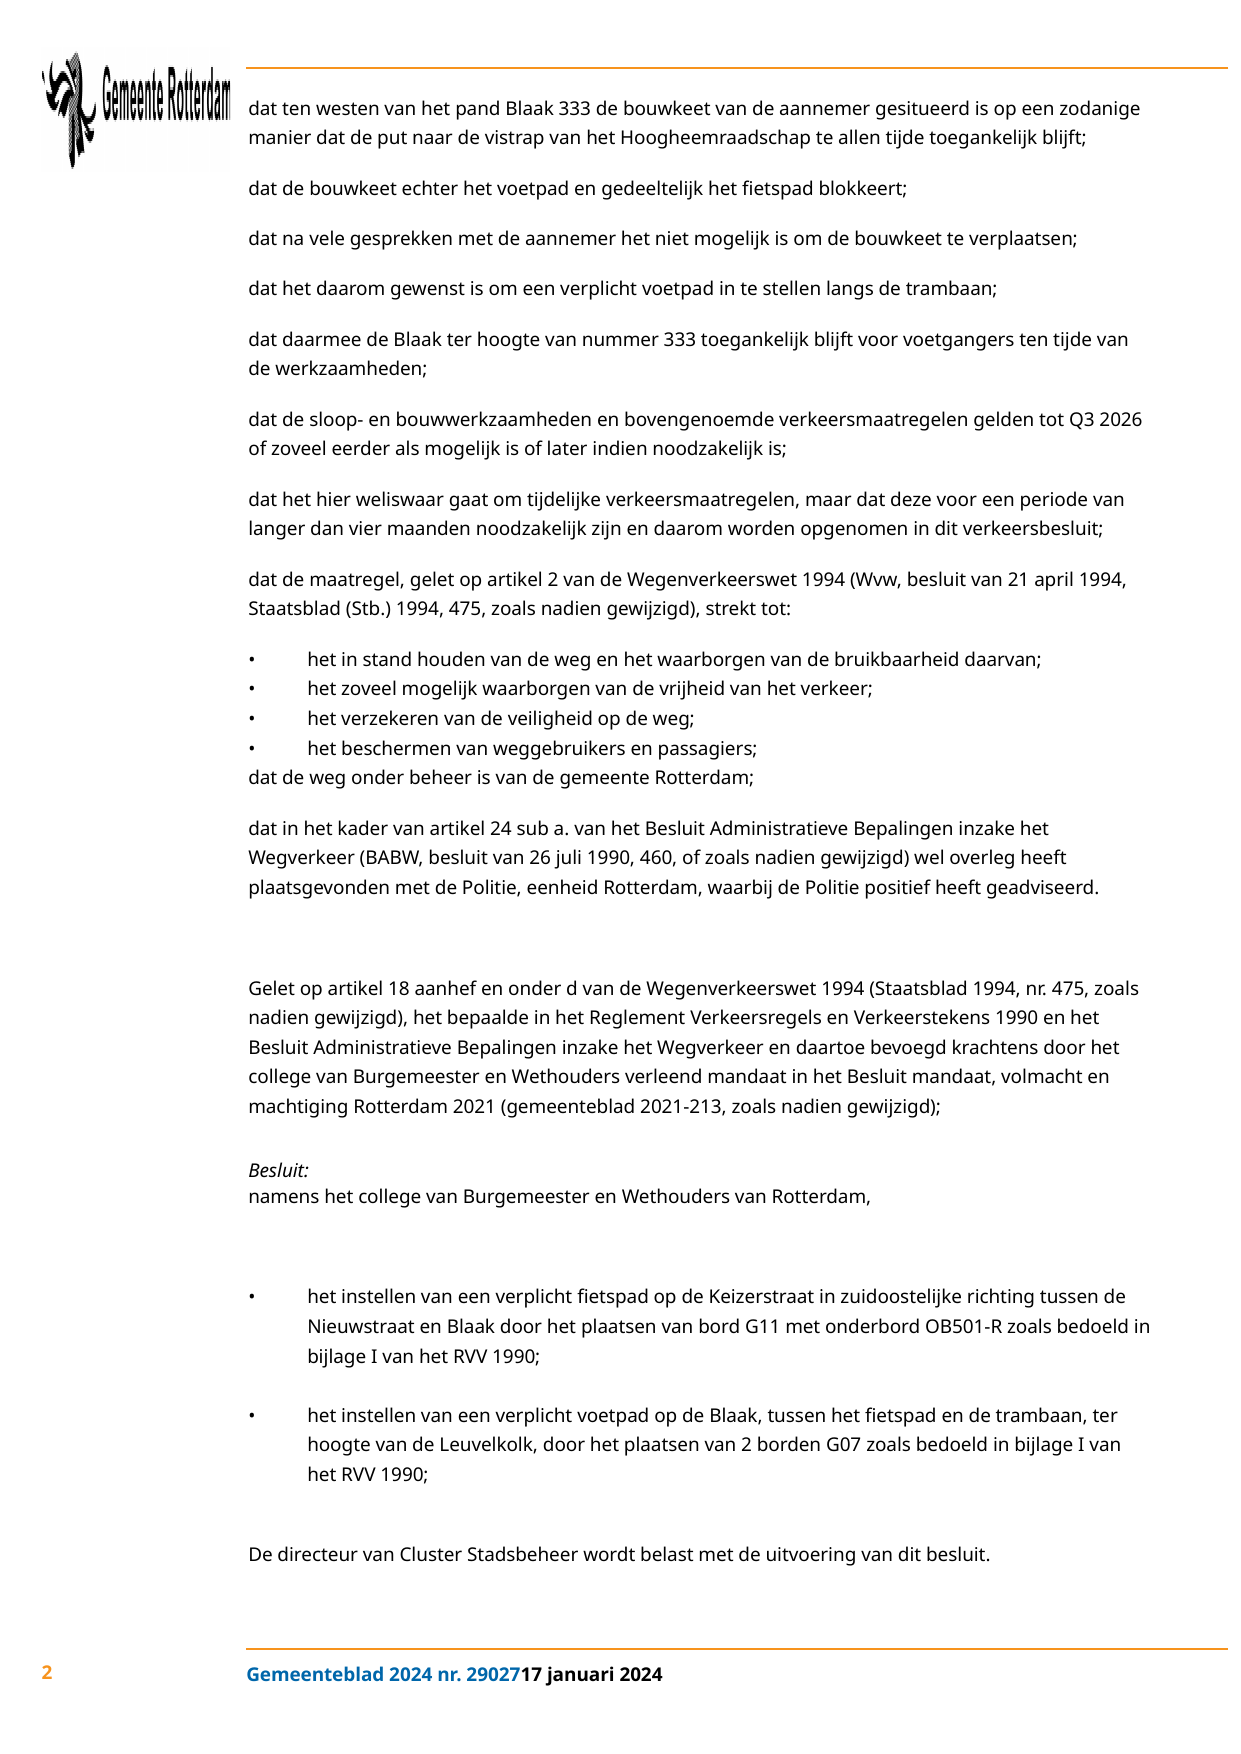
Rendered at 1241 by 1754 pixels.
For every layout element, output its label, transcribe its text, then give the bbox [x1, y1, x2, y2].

text Besluit: [248, 1157, 1152, 1183]
list het instellen van een verplicht voetpad op de Blaak, tussen het fietspad en de trambaan, ter hoogte van de Leuvelkolk, door het plaatsen van 2 borden G07 zoals bedoeld in bijlage I van het RVV 1990; [248, 1402, 1152, 1487]
text Gelet op artikel 18 aanhef en onder d van de Wegenverkeerswet 1994 (Staatsblad 1994, nr. 475, zoals nadien gewijzigd), het bepaalde in het Reglement Verkeersregels en Verkeerstekens 1990 en het Besluit Administratieve Bepalingen inzake het Wegverkeer en daartoe bevoegd krachtens door het college van Burgemeester en Wethouders verleend mandaat in het Besluit mandaat, volmacht en machtiging Rotterdam 2021 (gemeenteblad 2021-213, zoals nadien gewijzigd); [248, 975, 1152, 1119]
text dat de weg onder beheer is van de gemeente Rotterdam; [248, 764, 1152, 790]
text dat de bouwkeet echter het voetpad en gedeeltelijk het fietspad blokkeert; [248, 175, 1152, 201]
text dat in het kader van artikel 24 sub a. van het Besluit Administratieve Bepalingen inzake het Wegverkeer (BABW, besluit van 26 juli 1990, 460, of zoals nadien gewijzigd) wel overleg heeft plaatsgevonden met de Politie, eenheid Rotterdam, waarbij de Politie positief heeft geadviseerd. [248, 815, 1152, 900]
text dat de sloop- en bouwwerkzaamheden en bovengenoemde verkeersmaatregelen gelden tot Q3 2026 of zoveel eerder als mogelijk is of later indien noodzakelijk is; [248, 406, 1152, 461]
text dat het daarom gewenst is om een verplicht voetpad in te stellen langs de trambaan; [248, 276, 1152, 301]
list het beschermen van weggebruikers en passagiers; [248, 735, 1152, 761]
list het instellen van een verplicht fietspad op de Keizerstraat in zuidoostelijke richting tussen de Nieuwstraat en Blaak door het plaatsen van bord G11 met onderbord OB501-R zoals bedoeld in bijlage I van het RVV 1990; [248, 1284, 1152, 1368]
picture [41, 47, 231, 172]
text dat het hier weliswaar gaat om tijdelijke verkeersmaatregelen, maar dat deze voor een periode van langer dan vier maanden noodzakelijk zijn en daarom worden opgenomen in dit verkeersbesluit; [248, 486, 1152, 541]
text dat de maatregel, gelet op artikel 2 van de Wegenverkeerswet 1994 (Wvw, besluit van 21 april 1994, Staatsblad (Stb.) 1994, 475, zoals nadien gewijzigd), strekt tot: [248, 566, 1152, 621]
text dat daarmee de Blaak ter hoogte van nummer 333 toegankelijk blijft voor voetgangers ten tijde van de werkzaamheden; [248, 326, 1152, 381]
text dat ten westen van het pand Blaak 333 de bouwkeet van de aannemer gesitueerd is op een zodanige manier dat de put naar de vistrap van het Hoogheemraadschap te allen tijde toegankelijk blijft; [248, 95, 1152, 150]
list het verzekeren van de veiligheid op de weg; [248, 705, 1152, 731]
text namens het college van Burgemeester en Wethouders van Rotterdam, [248, 1183, 1152, 1208]
text dat na vele gesprekken met de aannemer het niet mogelijk is om de bouwkeet te verplaatsen; [248, 225, 1152, 251]
list het zoveel mogelijk waarborgen van de vrijheid van het verkeer; [248, 676, 1152, 701]
text De directeur van Cluster Stadsbeheer wordt belast met de uitvoering van dit besluit. [248, 1541, 1152, 1567]
list het in stand houden van de weg en het waarborgen van de bruikbaarheid daarvan; [248, 646, 1152, 672]
